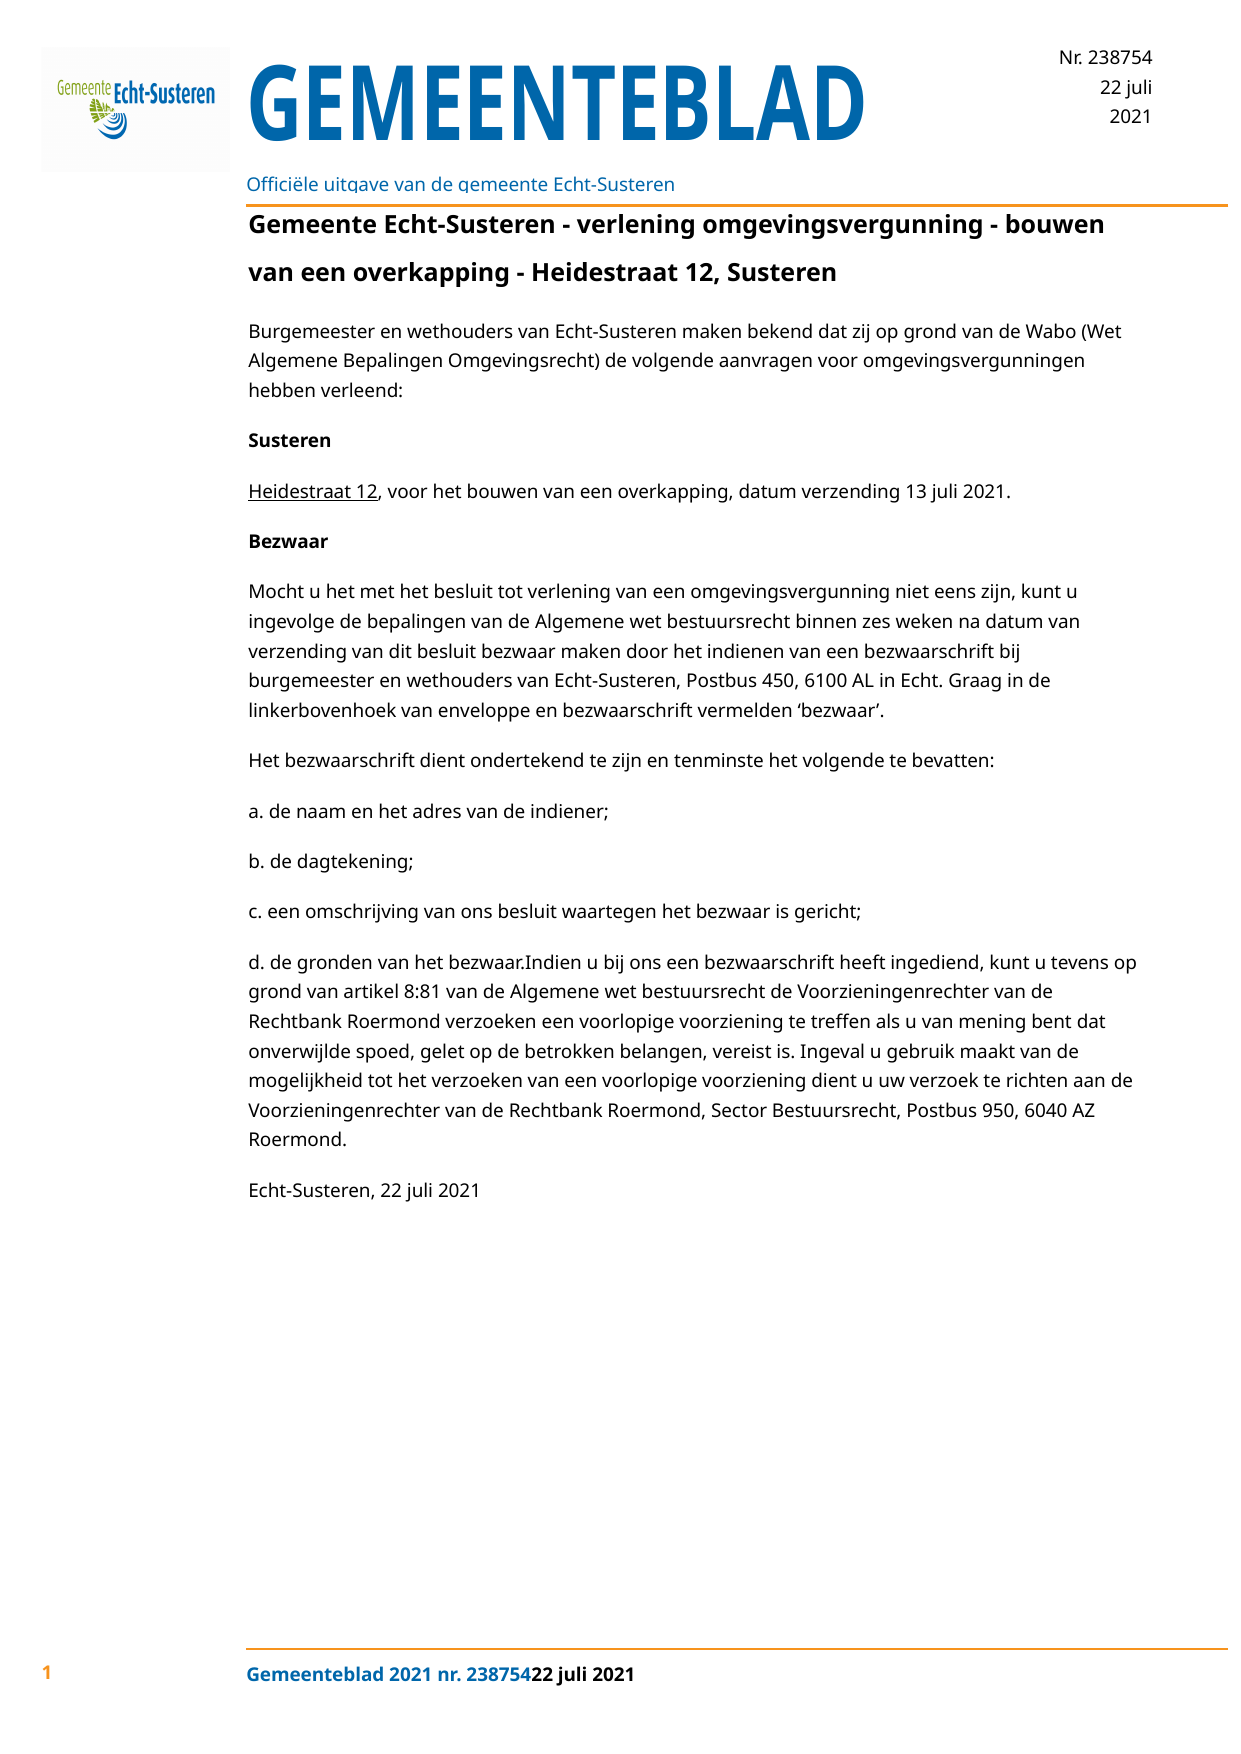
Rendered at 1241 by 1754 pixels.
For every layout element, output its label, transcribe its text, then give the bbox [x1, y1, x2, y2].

text Echt-Susteren, 22 juli 2021 [248, 1177, 1152, 1203]
text b. de dagtekening; [248, 848, 1152, 874]
text Bezwaar [248, 528, 1152, 554]
text d. de gronden van het bezwaar.Indien u bij ons een bezwaarschrift heeft ingediend, kunt u tevens op grond van artikel 8:81 van de Algemene wet bestuursrecht de Voorzieningenrechter van de Rechtbank Roermond verzoeken een voorlopige voorziening te treffen als u van mening bent dat onverwijlde spoed, gelet op de betrokken belangen, vereist is. Ingeval u gebruik maakt van de mogelijkheid tot het verzoeken van een voorlopige voorziening dient u uw verzoek te richten aan de Voorzieningenrechter van de Rechtbank Roermond, Sector Bestuursrecht, Postbus 950, 6040 AZ Roermond. [248, 949, 1152, 1152]
text Heidestraat 12, voor het bouwen van een overkapping, datum verzending 13 juli 2021. [248, 478, 1152, 504]
picture [41, 47, 231, 172]
text Burgemeester en wethouders van Echt-Susteren maken bekend dat zij op grond van de Wabo (Wet Algemene Bepalingen Omgevingsrecht) de volgende aanvragen voor omgevingsvergunningen hebben verleend: [248, 318, 1152, 403]
text Mocht u het met het besluit tot verlening van een omgevingsvergunning niet eens zijn, kunt u ingevolge de bepalingen van de Algemene wet bestuursrecht binnen zes weken na datum van verzending van dit besluit bezwaar maken door het indienen van een bezwaarschrift bij burgemeester en wethouders van Echt-Susteren, Postbus 450, 6100 AL in Echt. Graag in de linkerbovenhoek van enveloppe en bezwaarschrift vermelden ‘bezwaar’. [248, 579, 1152, 723]
text Susteren [248, 427, 1152, 453]
text c. een omschrijving van ons besluit waartegen het bezwaar is gericht; [248, 899, 1152, 924]
text Het bezwaarschrift dient ondertekend te zijn en tenminste het volgende te bevatten: [248, 747, 1152, 773]
text a. de naam en het adres van de indiener; [248, 798, 1152, 824]
text Gemeente Echt-Susteren - verlening omgevingsvergunning - bouwen van een overkapping - Heidestraat 12, Susteren [248, 207, 1152, 288]
